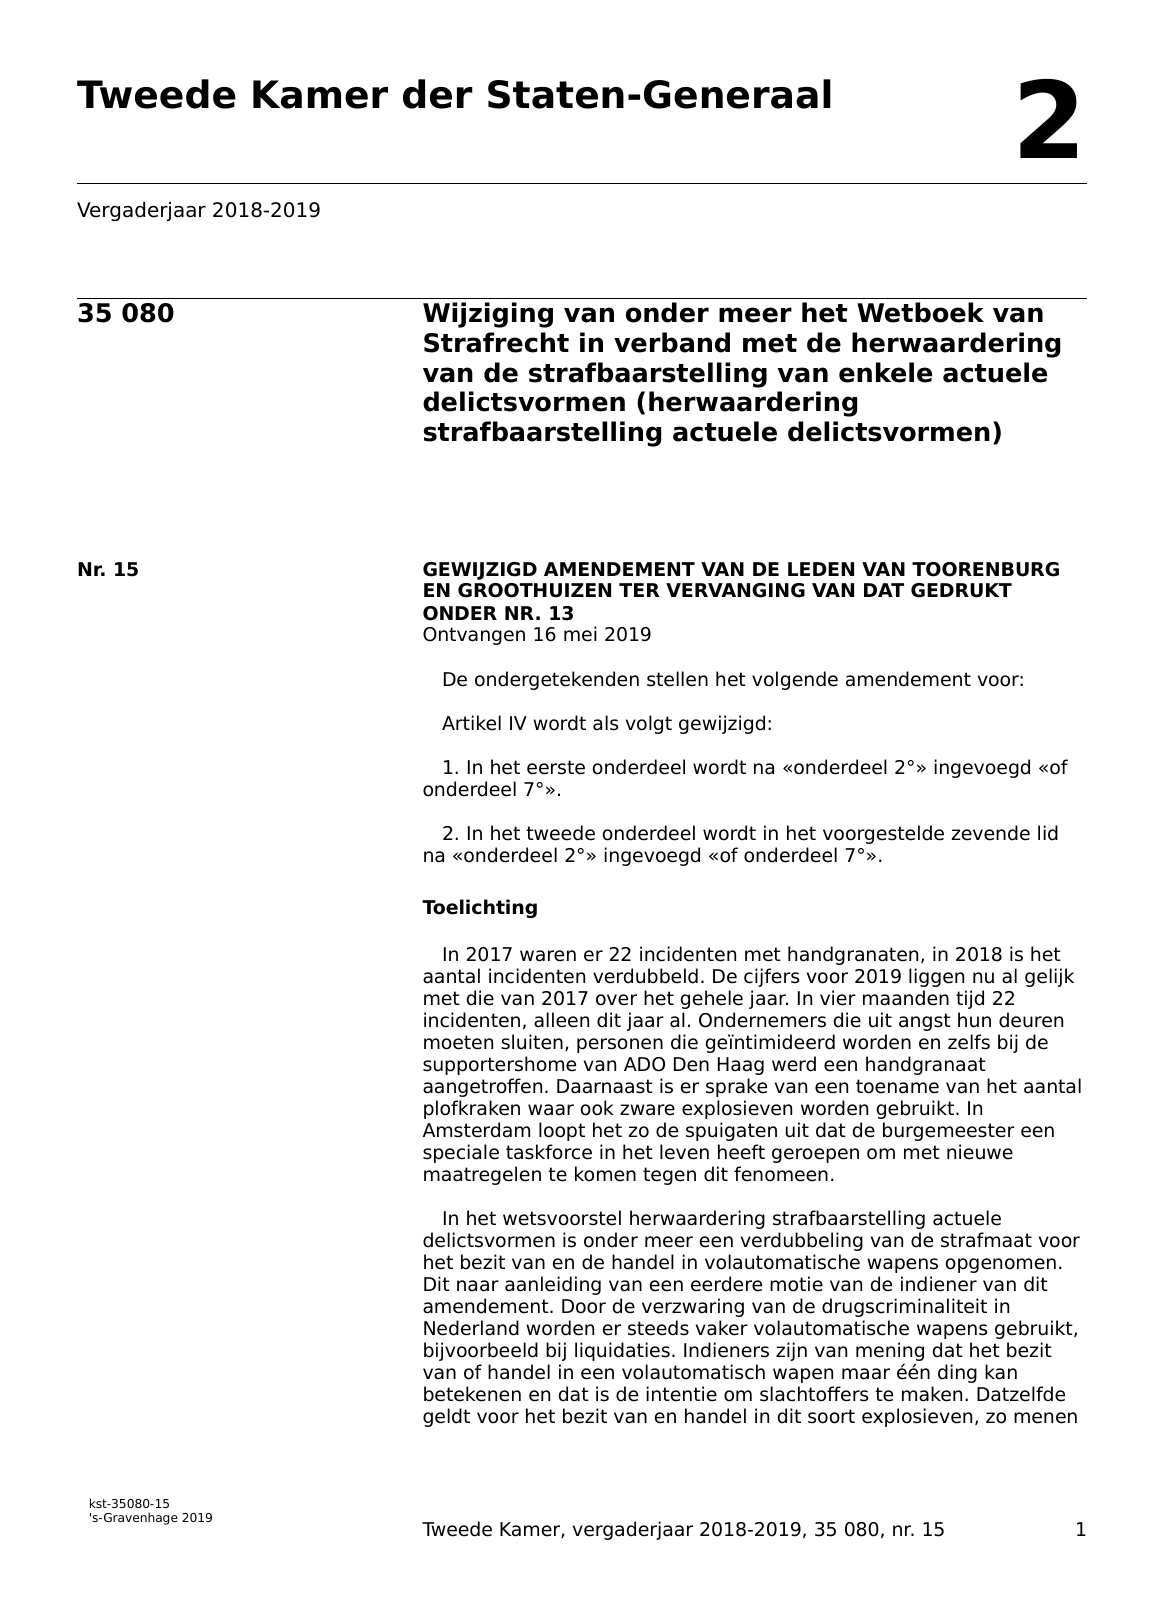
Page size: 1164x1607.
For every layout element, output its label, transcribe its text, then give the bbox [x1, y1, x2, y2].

text 2. In het tweede onderdeel wordt in het voorgestelde zevende lid na «onderdeel 2°» ingevoegd «of onderdeel 7°». [422, 823, 1087, 867]
table_header 2 [886, 59, 1087, 183]
table_header Tweede Kamer der Staten-Generaal [77, 59, 886, 183]
text Artikel IV wordt als volgt gewijzigd: [422, 713, 1087, 735]
text Ontvangen 16 mei 2019 [422, 624, 1087, 646]
subtitle 35 080 Wijziging van onder meer het Wetboek van Strafrecht in verband met de herwaardering van de strafbaarstelling van enkele actuele delictsvormen (herwaardering strafbaarstelling actuele delictsvormen) [77, 299, 1087, 447]
table_cell Vergaderjaar 2018-2019 [77, 184, 1087, 298]
text In het wetsvoorstel herwaardering strafbaarstelling actuele delictsvormen is onder meer een verdubbeling van de strafmaat voor het bezit van en de handel in volautomatische wapens opgenomen. Dit naar aanleiding van een eerdere motie van de indiener van dit amendement. Door de verzwaring van de drugscriminaliteit in Nederland worden er steeds vaker volautomatische wapens gebruikt, bijvoorbeeld bij liquidaties. Indieners zijn van mening dat het bezit van of handel in een volautomatisch wapen maar één ding kan betekenen en dat is de intentie om slachtoffers te maken. Datzelfde geldt voor het bezit van en handel in dit soort explosieven, zo menen [422, 1208, 1087, 1428]
subtitle Toelichting [422, 897, 1087, 919]
text kst-35080-15 [88, 1497, 323, 1511]
text De ondergetekenden stellen het volgende amendement voor: [422, 668, 1087, 691]
text In 2017 waren er 22 incidenten met handgranaten, in 2018 is het aantal incidenten verdubbeld. De cijfers voor 2019 liggen nu al gelijk met die van 2017 over het gehele jaar. In vier maanden tijd 22 incidenten, alleen dit jaar al. Ondernemers die uit angst hun deuren moeten sluiten, personen die geïntimideerd worden en zelfs bij de supportershome van ADO Den Haag werd een handgranaat aangetroffen. Daarnaast is er sprake van een toename van het aantal plofkraken waar ook zware explosieven worden gebruikt. In Amsterdam loopt het zo de spuigaten uit dat de burgemeester een speciale taskforce in het leven heeft geroepen om met nieuwe maatregelen te komen tegen dit fenomeen. [422, 944, 1087, 1186]
text 's-Gravenhage 2019 [88, 1511, 323, 1525]
text 1. In het eerste onderdeel wordt na «onderdeel 2°» ingevoegd «of onderdeel 7°». [422, 757, 1087, 801]
subtitle Nr. 15 GEWIJZIGD AMENDEMENT VAN DE LEDEN VAN TOORENBURG EN GROOTHUIZEN TER VERVANGING VAN DAT GEDRUKT ONDER NR. 13 [77, 558, 1087, 624]
